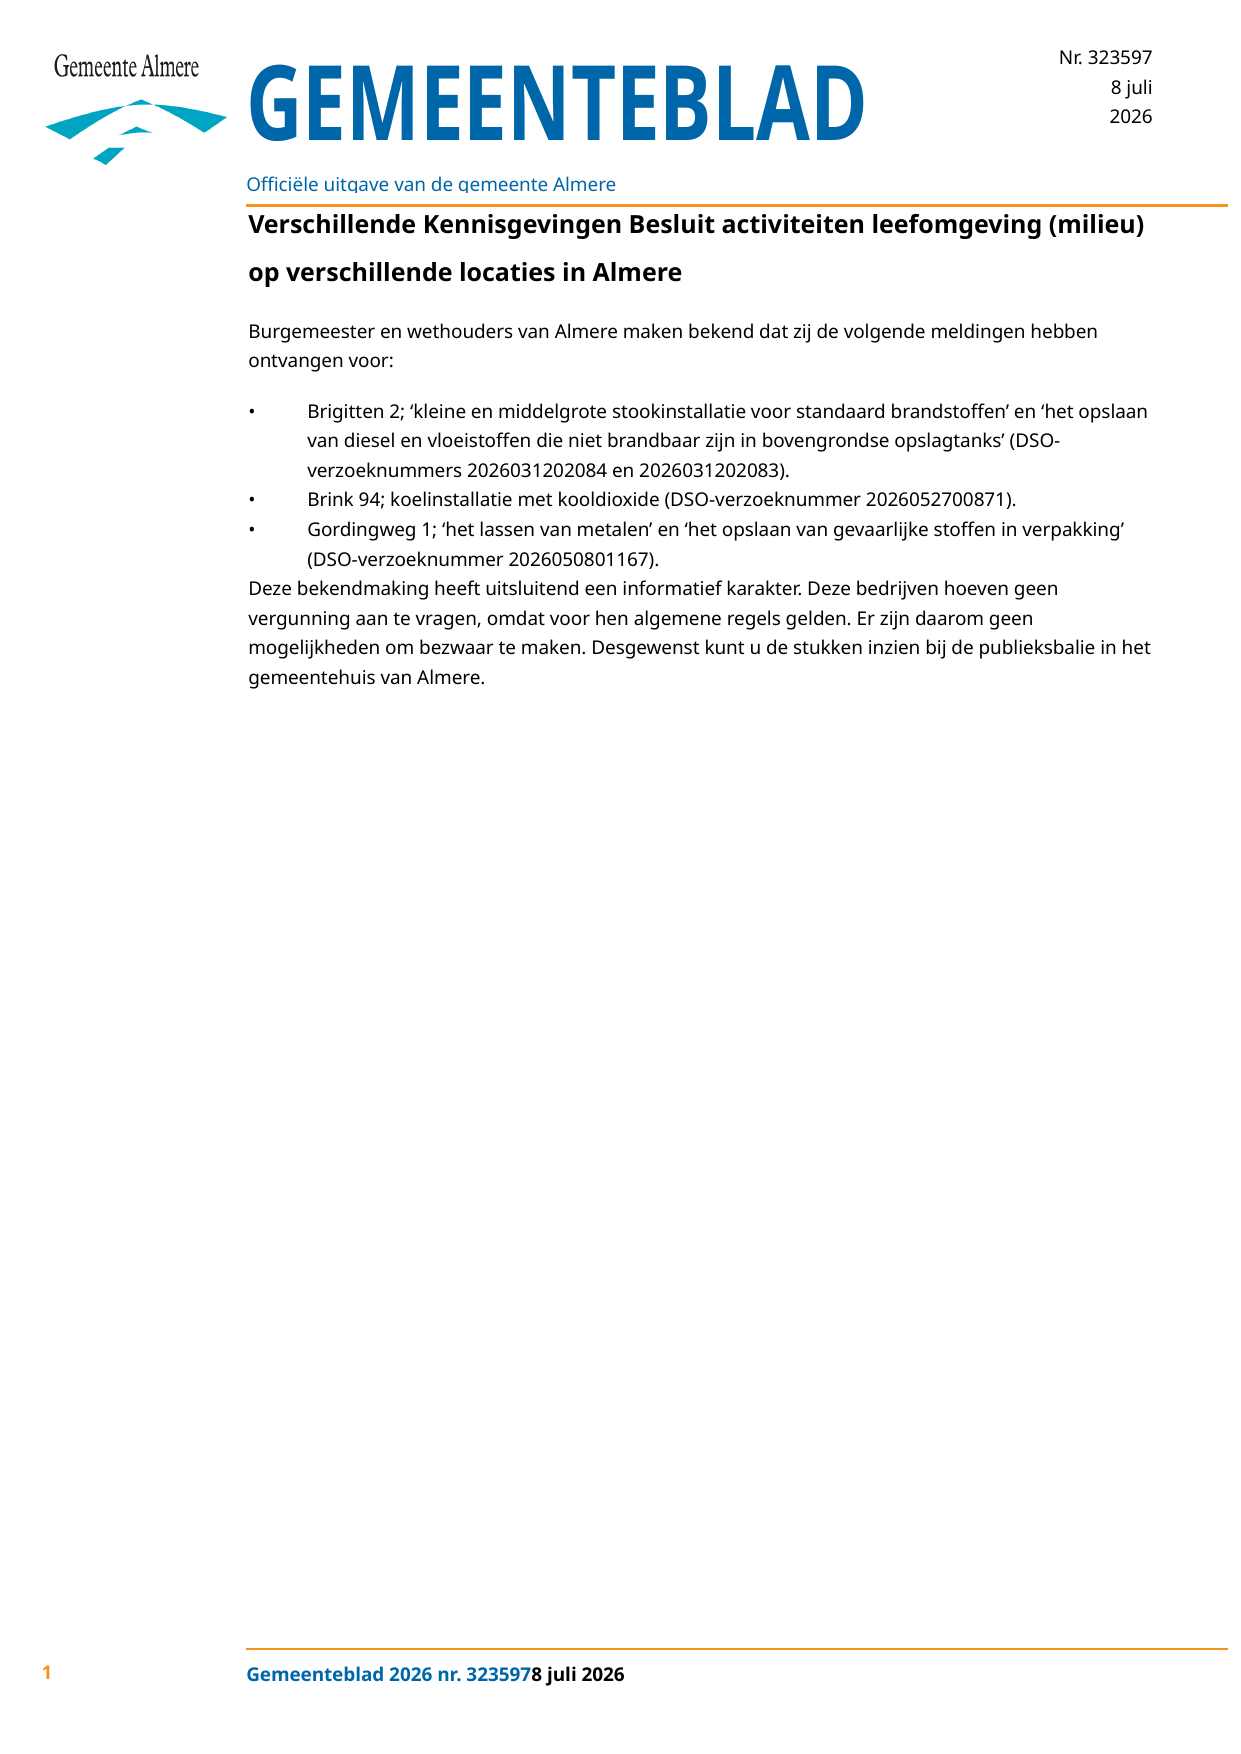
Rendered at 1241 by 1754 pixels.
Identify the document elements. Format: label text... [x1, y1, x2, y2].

text Burgemeester en wethouders van Almere maken bekend dat zij de volgende meldingen hebben ontvangen voor: [248, 318, 1152, 373]
list Gordingweg 1; ‘het lassen van metalen’ en ‘het opslaan van gevaarlijke stoffen in verpakking’ (DSO-verzoeknummer 2026050801167). [248, 516, 1152, 572]
list Brink 94; koelinstallatie met kooldioxide (DSO-verzoeknummer 2026052700871). [248, 487, 1152, 512]
text Deze bekendmaking heeft uitsluitend een informatief karakter. Deze bedrijven hoeven geen vergunning aan te vragen, omdat voor hen algemene regels gelden. Er zijn daarom geen mogelijkheden om bezwaar te maken. Desgewenst kunt u de stukken inzien bij de publieksbalie in het gemeentehuis van Almere. [248, 575, 1152, 690]
picture [41, 47, 231, 172]
text Verschillende Kennisgevingen Besluit activiteiten leefomgeving (milieu) op verschillende locaties in Almere [248, 207, 1152, 288]
list Brigitten 2; ‘kleine en middelgrote stookinstallatie voor standaard brandstoffen’ en ‘het opslaan van diesel en vloeistoffen die niet brandbaar zijn in bovengrondse opslagtanks’ (DSO-verzoeknummers 2026031202084 en 2026031202083). [248, 398, 1152, 483]
